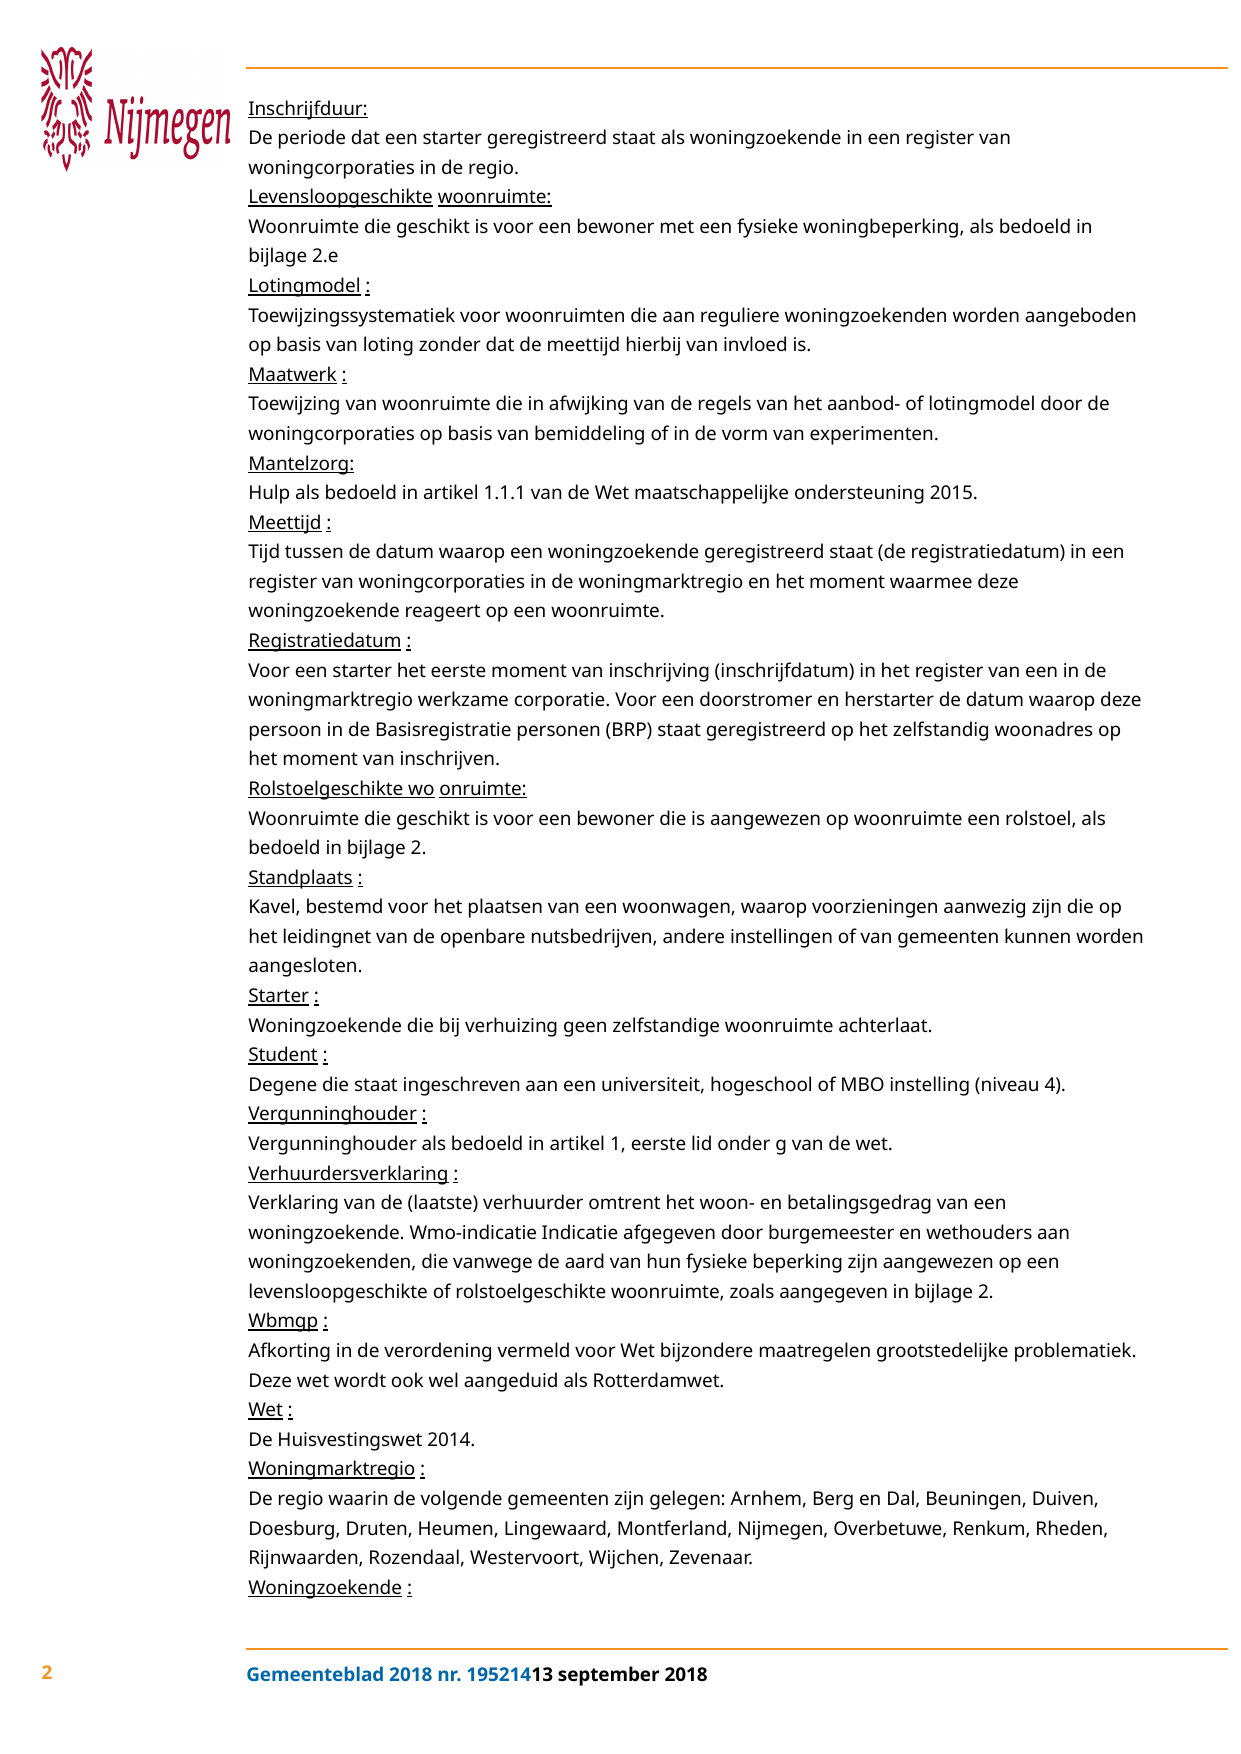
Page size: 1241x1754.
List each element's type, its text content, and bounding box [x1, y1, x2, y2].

text Kavel, bestemd voor het plaatsen van een woonwagen, waarop voorzieningen aanwezig zijn die op het leidingnet van de openbare nutsbedrijven, andere instellingen of van gemeenten kunnen worden aangesloten. [248, 893, 1152, 978]
text Mantelzorg: [248, 450, 1152, 476]
text De Huisvestingswet 2014. [248, 1426, 1152, 1452]
text Rolstoelgeschikte wo onruimte: [248, 775, 1152, 801]
text Toewijzingssystematiek voor woonruimten die aan reguliere woningzoekenden worden aangeboden op basis van loting zonder dat de meettijd hierbij van invloed is. [248, 302, 1152, 357]
text Inschrijfduur: [248, 95, 1152, 121]
text De regio waarin de volgende gemeenten zijn gelegen: Arnhem, Berg en Dal, Beuningen, Duiven, Doesburg, Druten, Heumen, Lingewaard, Montferland, Nijmegen, Overbetuwe, Renkum, Rheden, Rijnwaarden, Rozendaal, Westervoort, Wijchen, Zevenaar. [248, 1485, 1152, 1570]
text De periode dat een starter geregistreerd staat als woningzoekende in een register van woningcorporaties in de regio. [248, 124, 1152, 180]
text Registratiedatum : [248, 627, 1152, 653]
text Woonruimte die geschikt is voor een bewoner die is aangewezen op woonruimte een rolstoel, als bedoeld in bijlage 2. [248, 805, 1152, 860]
text Woningmarktregio : [248, 1456, 1152, 1481]
text Toewijzing van woonruimte die in afwijking van de regels van het aanbod- of lotingmodel door de woningcorporaties op basis van bemiddeling of in de vorm van experimenten. [248, 391, 1152, 446]
text Vergunninghouder als bedoeld in artikel 1, eerste lid onder g van de wet. [248, 1130, 1152, 1156]
text Student : [248, 1041, 1152, 1067]
text Voor een starter het eerste moment van inschrijving (inschrijfdatum) in het register van een in de woningmarktregio werkzame corporatie. Voor een doorstromer en herstarter de datum waarop deze persoon in de Basisregistratie personen (BRP) staat geregistreerd op het zelfstandig woonadres op het moment van inschrijven. [248, 657, 1152, 771]
text Wbmgp : [248, 1308, 1152, 1333]
text Vergunninghouder : [248, 1101, 1152, 1126]
text Verklaring van de (laatste) verhuurder omtrent het woon- en betalingsgedrag van een woningzoekende. Wmo-indicatie Indicatie afgegeven door burgemeester en wethouders aan woningzoekenden, die vanwege de aard van hun fysieke beperking zijn aangewezen op een levensloopgeschikte of rolstoelgeschikte woonruimte, zoals aangegeven in bijlage 2. [248, 1189, 1152, 1304]
text Woonruimte die geschikt is voor een bewoner met een fysieke woningbeperking, als bedoeld in bijlage 2.e [248, 213, 1152, 268]
text Woningzoekende : [248, 1574, 1152, 1600]
text Maatwerk : [248, 361, 1152, 387]
text Verhuurdersverklaring : [248, 1160, 1152, 1186]
text Starter : [248, 982, 1152, 1008]
text Standplaats : [248, 864, 1152, 890]
text Hulp als bedoeld in artikel 1.1.1 van de Wet maatschappelijke ondersteuning 2015. [248, 479, 1152, 505]
text Meettijd : [248, 509, 1152, 535]
text Degene die staat ingeschreven aan een universiteit, hogeschool of MBO instelling (niveau 4). [248, 1071, 1152, 1097]
text Lotingmodel : [248, 272, 1152, 298]
text Levensloopgeschikte woonruimte: [248, 183, 1152, 209]
text Wet : [248, 1396, 1152, 1422]
text Afkorting in de verordening vermeld voor Wet bijzondere maatregelen grootstedelijke problematiek. Deze wet wordt ook wel aangeduid als Rotterdamwet. [248, 1337, 1152, 1393]
text Tijd tussen de datum waarop een woningzoekende geregistreerd staat (de registratiedatum) in een register van woningcorporaties in de woningmarktregio en het moment waarmee deze woningzoekende reageert op een woonruimte. [248, 538, 1152, 623]
text Woningzoekende die bij verhuizing geen zelfstandige woonruimte achterlaat. [248, 1012, 1152, 1038]
picture [41, 47, 231, 172]
